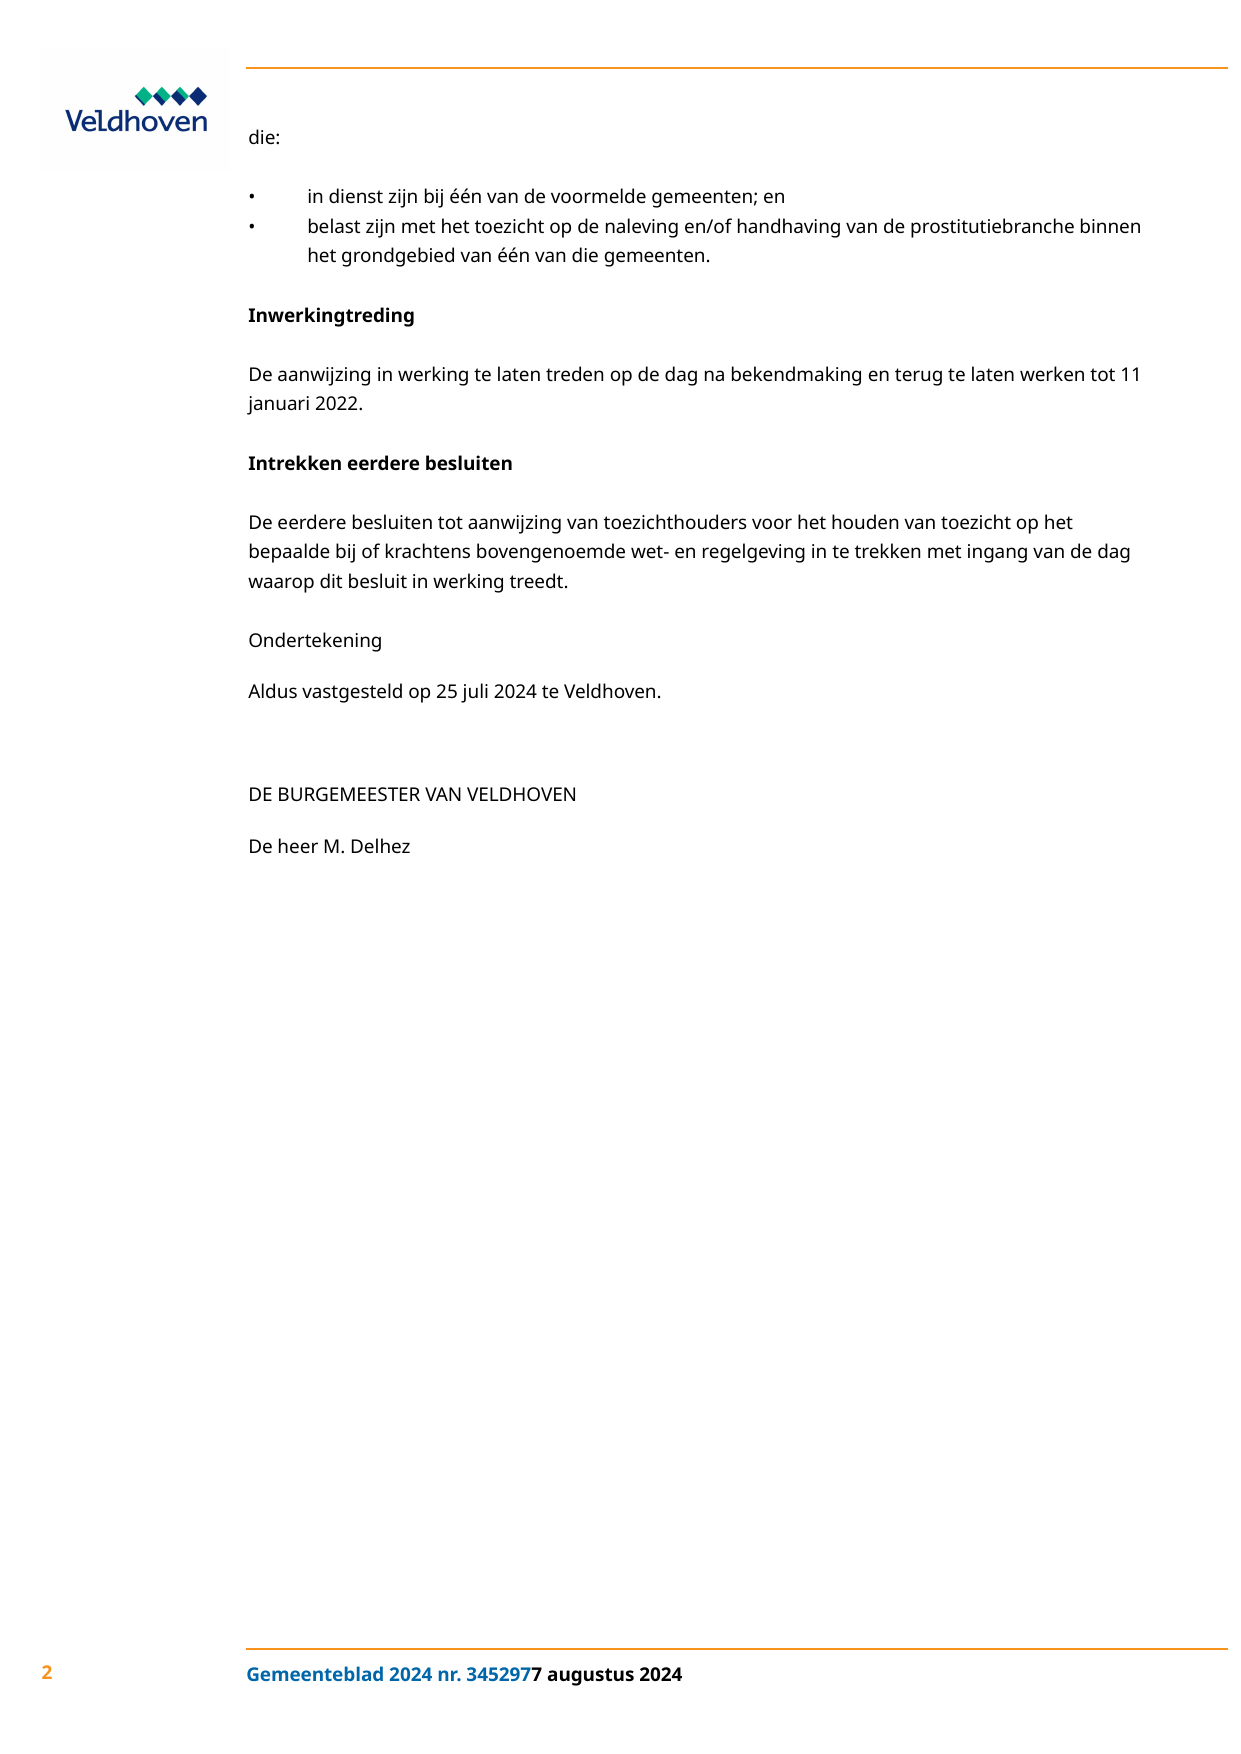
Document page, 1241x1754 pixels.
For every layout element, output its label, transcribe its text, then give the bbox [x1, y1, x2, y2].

list in dienst zijn bij één van de voormelde gemeenten; en [248, 183, 1152, 209]
picture [41, 47, 231, 172]
text Inwerkingtreding [248, 302, 1152, 328]
text De heer M. Delhez [248, 833, 1152, 859]
text DE BURGEMEESTER VAN VELDHOVEN [248, 782, 1152, 807]
text die: [248, 124, 1152, 150]
text Aldus vastgesteld op 25 juli 2024 te Veldhoven. [248, 679, 1152, 704]
text De eerdere besluiten tot aanwijzing van toezichthouders voor het houden van toezicht op het bepaalde bij of krachtens bovengenoemde wet- en regelgeving in te trekken met ingang van de dag waarop dit besluit in werking treedt. [248, 509, 1152, 594]
text De aanwijzing in werking te laten treden op de dag na bekendmaking en terug te laten werken tot 11 januari 2022. [248, 361, 1152, 416]
text Ondertekening [248, 627, 1152, 653]
list belast zijn met het toezicht op de naleving en/of handhaving van de prostitutiebranche binnen het grondgebied van één van die gemeenten. [248, 213, 1152, 268]
text Intrekken eerdere besluiten [248, 450, 1152, 476]
